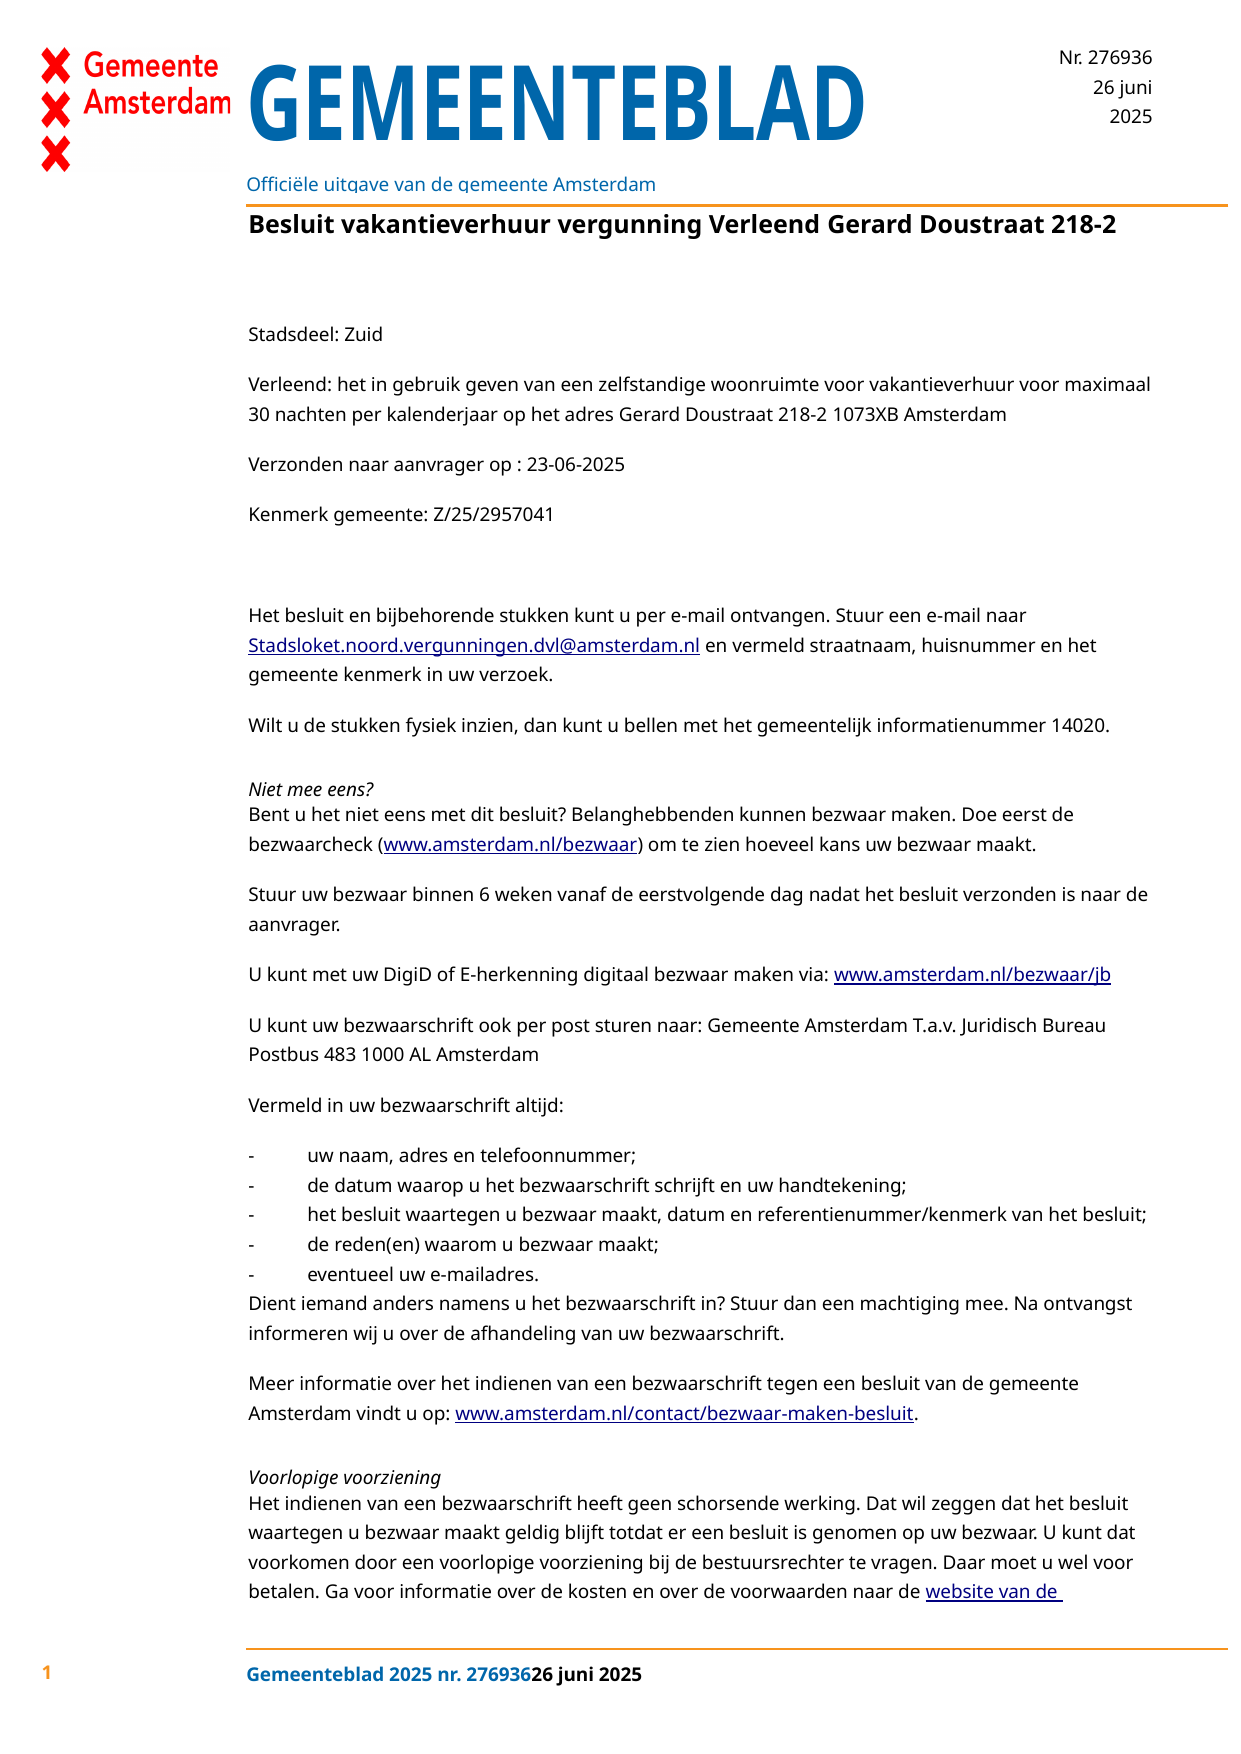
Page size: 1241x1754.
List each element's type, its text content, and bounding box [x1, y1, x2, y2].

text Kenmerk gemeente: Z/25/2957041 [248, 502, 1152, 527]
text Het indienen van een bezwaarschrift heeft geen schorsende werking. Dat wil zeggen dat het besluit waartegen u bezwaar maakt geldig blijft totdat er een besluit is genomen op uw bezwaar. U kunt dat voorkomen door een voorlopige voorziening bij de bestuursrechter te vragen. Daar moet u wel voor betalen. Ga voor informatie over de kosten en over de voorwaarden naar de website van de [248, 1490, 1152, 1604]
text Meer informatie over het indienen van een bezwaarschrift tegen een besluit van de gemeente Amsterdam vindt u op: www.amsterdam.nl/contact/bezwaar-maken-besluit. [248, 1370, 1152, 1426]
text Stuur uw bezwaar binnen 6 weken vanaf de eerstvolgende dag nadat het besluit verzonden is naar de aanvrager. [248, 882, 1152, 937]
text Bent u het niet eens met dit besluit? Belanghebbenden kunnen bezwaar maken. Doe eerst de bezwaarcheck (www.amsterdam.nl/bezwaar) om te zien hoeveel kans uw bezwaar maakt. [248, 802, 1152, 857]
list uw naam, adres en telefoonnummer; [248, 1142, 1152, 1168]
text Besluit vakantieverhuur vergunning Verleend Gerard Doustraat 218-2 [248, 207, 1152, 241]
text Niet mee eens? [248, 776, 1152, 802]
list de reden(en) waarom u bezwaar maakt; [248, 1231, 1152, 1257]
text U kunt uw bezwaarschrift ook per post sturen naar: Gemeente Amsterdam T.a.v. Juridisch Bureau Postbus 483 1000 AL Amsterdam [248, 1012, 1152, 1067]
text Dient iemand anders namens u het bezwaarschrift in? Stuur dan een machtiging mee. Na ontvangst informeren wij u over de afhandeling van uw bezwaarschrift. [248, 1290, 1152, 1346]
picture [41, 47, 231, 172]
text Stadsdeel: Zuid [248, 321, 1152, 346]
list eventueel uw e-mailadres. [248, 1261, 1152, 1287]
list het besluit waartegen u bezwaar maakt, datum en referentienummer/kenmerk van het besluit; [248, 1202, 1152, 1227]
list de datum waarop u het bezwaarschrift schrijft en uw handtekening; [248, 1172, 1152, 1198]
text U kunt met uw DigiD of E-herkenning digitaal bezwaar maken via: www.amsterdam.nl/bezwaar/jb [248, 962, 1152, 987]
text Wilt u de stukken fysiek inzien, dan kunt u bellen met het gemeentelijk informatienummer 14020. [248, 712, 1152, 738]
text Voorlopige voorziening [248, 1464, 1152, 1490]
text Verzonden naar aanvrager op : 23-06-2025 [248, 451, 1152, 477]
text Het besluit en bijbehorende stukken kunt u per e-mail ontvangen. Stuur een e-mail naar Stadsloket.noord.vergunningen.dvl@amsterdam.nl en vermeld straatnaam, huisnummer en het gemeente kenmerk in uw verzoek. [248, 602, 1152, 687]
text Vermeld in uw bezwaarschrift altijd: [248, 1092, 1152, 1118]
text Verleend: het in gebruik geven van een zelfstandige woonruimte voor vakantieverhuur voor maximaal 30 nachten per kalenderjaar op het adres Gerard Doustraat 218-2 1073XB Amsterdam [248, 371, 1152, 426]
